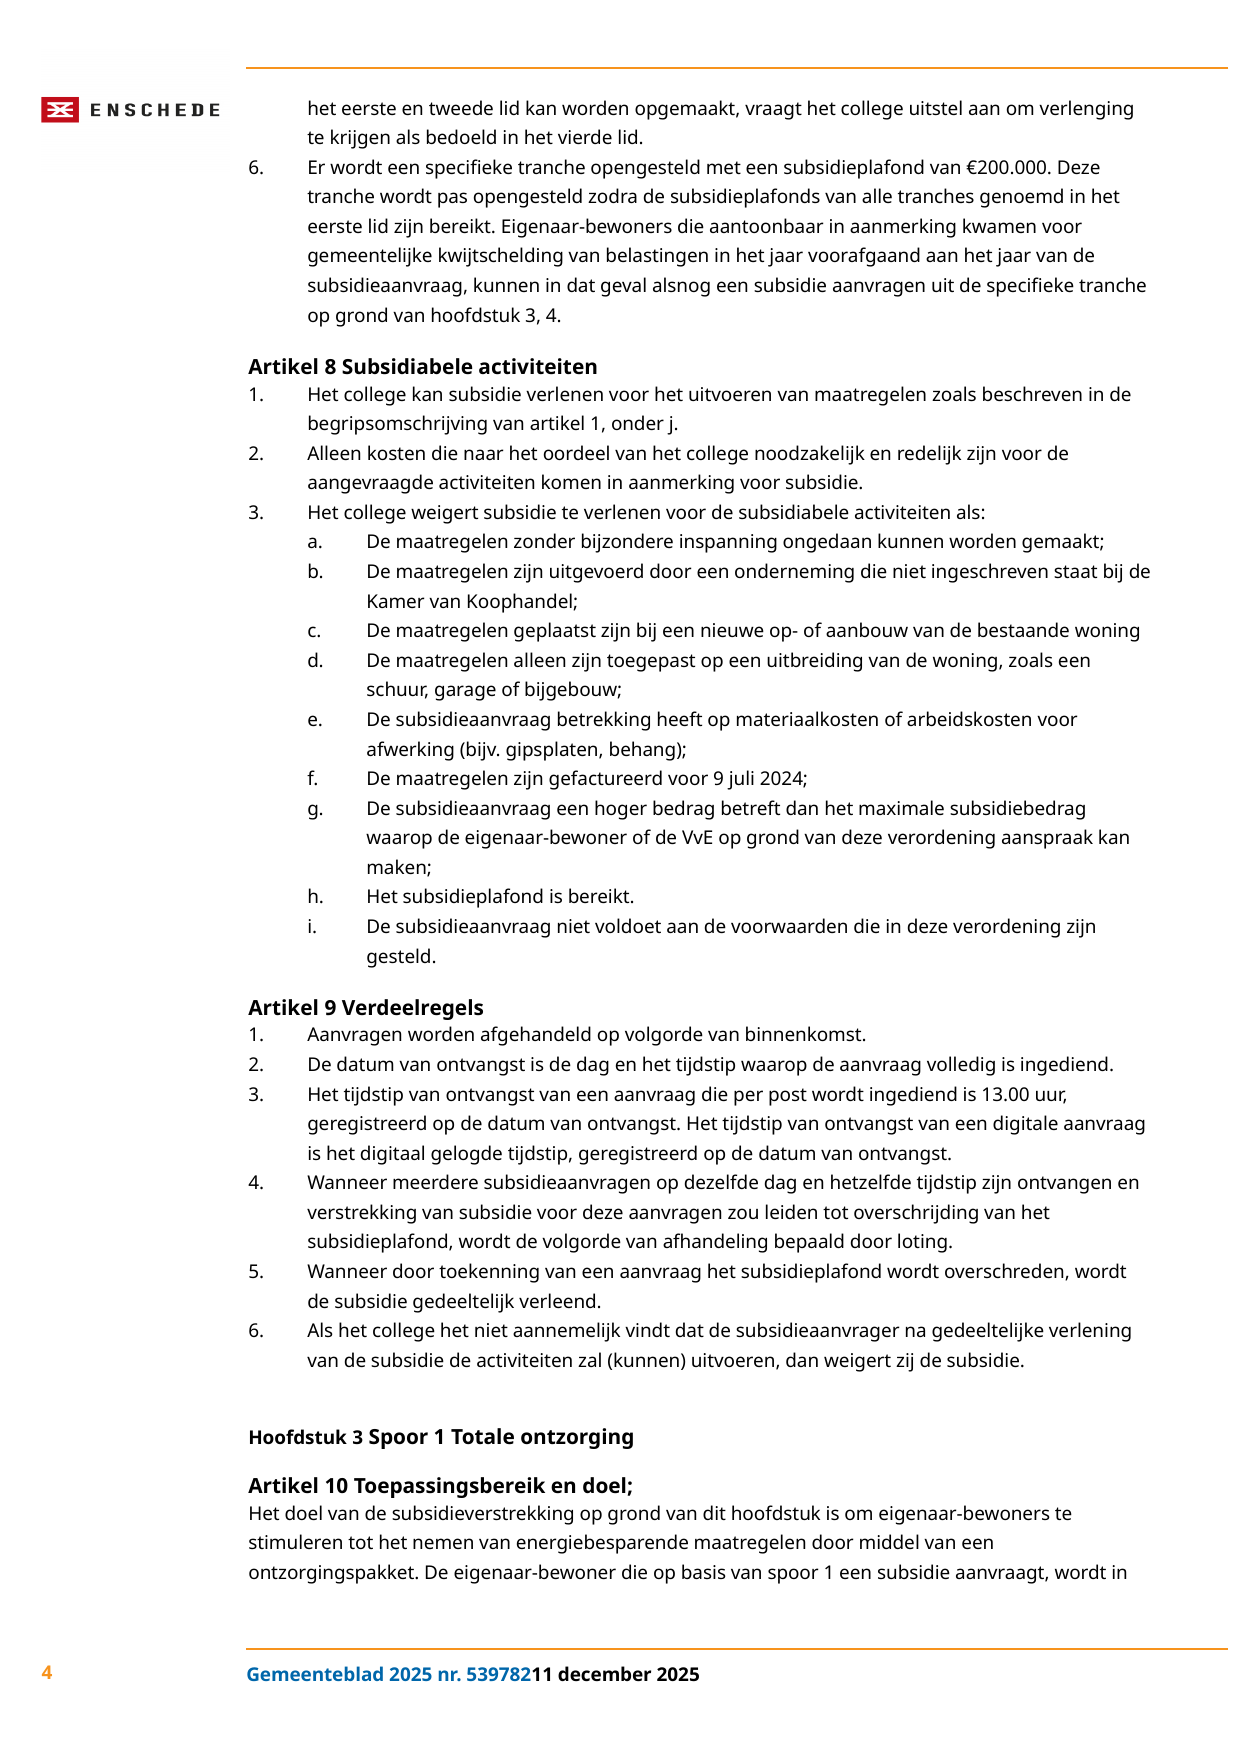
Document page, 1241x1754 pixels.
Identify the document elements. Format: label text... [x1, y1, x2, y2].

text Hoofdstuk 3 Spoor 1 Totale ontzorging [248, 1422, 1152, 1451]
list Het college weigert subsidie te verlenen voor de subsidiabele activiteiten als: [248, 499, 1152, 525]
text Het doel van de subsidieverstrekking op grond van dit hoofdstuk is om eigenaar-bewoners te stimuleren tot het nemen van energiebesparende maatregelen door middel van een ontzorgingspakket. De eigenaar-bewoner die op basis van spoor 1 een subsidie aanvraagt, wordt in [248, 1500, 1152, 1585]
list De maatregelen geplaatst zijn bij een nieuwe op- of aanbouw van de bestaande woning [307, 617, 1152, 643]
list De maatregelen zonder bijzondere inspanning ongedaan kunnen worden gemaakt; [307, 529, 1152, 554]
picture [41, 47, 231, 172]
list Alleen kosten die naar het oordeel van het college noodzakelijk en redelijk zijn voor de aangevraagde activiteiten komen in aanmerking voor subsidie. [248, 440, 1152, 495]
list Er wordt een specifieke tranche opengesteld met een subsidieplafond van €200.000. Deze tranche wordt pas opengesteld zodra de subsidieplafonds van alle tranches genoemd in het eerste lid zijn bereikt. Eigenaar-bewoners die aantoonbaar in aanmerking kwamen voor gemeentelijke kwijtschelding van belastingen in het jaar voorafgaand aan het jaar van de subsidieaanvraag, kunnen in dat geval alsnog een subsidie aanvragen uit de specifieke tranche op grond van hoofdstuk 3, 4. [248, 154, 1152, 328]
list het eerste en tweede lid kan worden opgemaakt, vraagt het college uitstel aan om verlenging te krijgen als bedoeld in het vierde lid. [248, 95, 1152, 150]
list De maatregelen zijn uitgevoerd door een onderneming die niet ingeschreven staat bij de Kamer van Koophandel; [307, 558, 1152, 613]
list Het college kan subsidie verlenen voor het uitvoeren van maatregelen zoals beschreven in de begripsomschrijving van artikel 1, onder j. [248, 381, 1152, 436]
list De subsidieaanvraag niet voldoet aan de voorwaarden die in deze verordening zijn gesteld. [307, 913, 1152, 968]
list De subsidieaanvraag een hoger bedrag betreft dan het maximale subsidiebedrag waarop de eigenaar-bewoner of de VvE op grond van deze verordening aanspraak kan maken; [307, 795, 1152, 880]
list De datum van ontvangst is de dag en het tijdstip waarop de aanvraag volledig is ingediend. [248, 1051, 1152, 1077]
text Artikel 8 Subsidiabele activiteiten [248, 352, 1152, 381]
list Het tijdstip van ontvangst van een aanvraag die per post wordt ingediend is 13.00 uur, geregistreerd op de datum van ontvangst. Het tijdstip van ontvangst van een digitale aanvraag is het digitaal gelogde tijdstip, geregistreerd op de datum van ontvangst. [248, 1081, 1152, 1166]
list De subsidieaanvraag betrekking heeft op materiaalkosten of arbeidskosten voor afwerking (bijv. gipsplaten, behang); [307, 706, 1152, 761]
list Als het college het niet aannemelijk vindt dat de subsidieaanvrager na gedeeltelijke verlening van de subsidie de activiteiten zal (kunnen) uitvoeren, dan weigert zij de subsidie. [248, 1317, 1152, 1373]
list Wanneer door toekenning van een aanvraag het subsidieplafond wordt overschreden, wordt de subsidie gedeeltelijk verleend. [248, 1258, 1152, 1314]
text Artikel 9 Verdeelregels [248, 993, 1152, 1022]
list Wanneer meerdere subsidieaanvragen op dezelfde dag en hetzelfde tijdstip zijn ontvangen en verstrekking van subsidie voor deze aanvragen zou leiden tot overschrijding van het subsidieplafond, wordt de volgorde van afhandeling bepaald door loting. [248, 1169, 1152, 1254]
list Het subsidieplafond is bereikt. [307, 884, 1152, 909]
list Aanvragen worden afgehandeld op volgorde van binnenkomst. [248, 1022, 1152, 1047]
list De maatregelen zijn gefactureerd voor 9 juli 2024; [307, 765, 1152, 791]
list De maatregelen alleen zijn toegepast op een uitbreiding van de woning, zoals een schuur, garage of bijgebouw; [307, 647, 1152, 702]
text Artikel 10 Toepassingsbereik en doel; [248, 1472, 1152, 1500]
